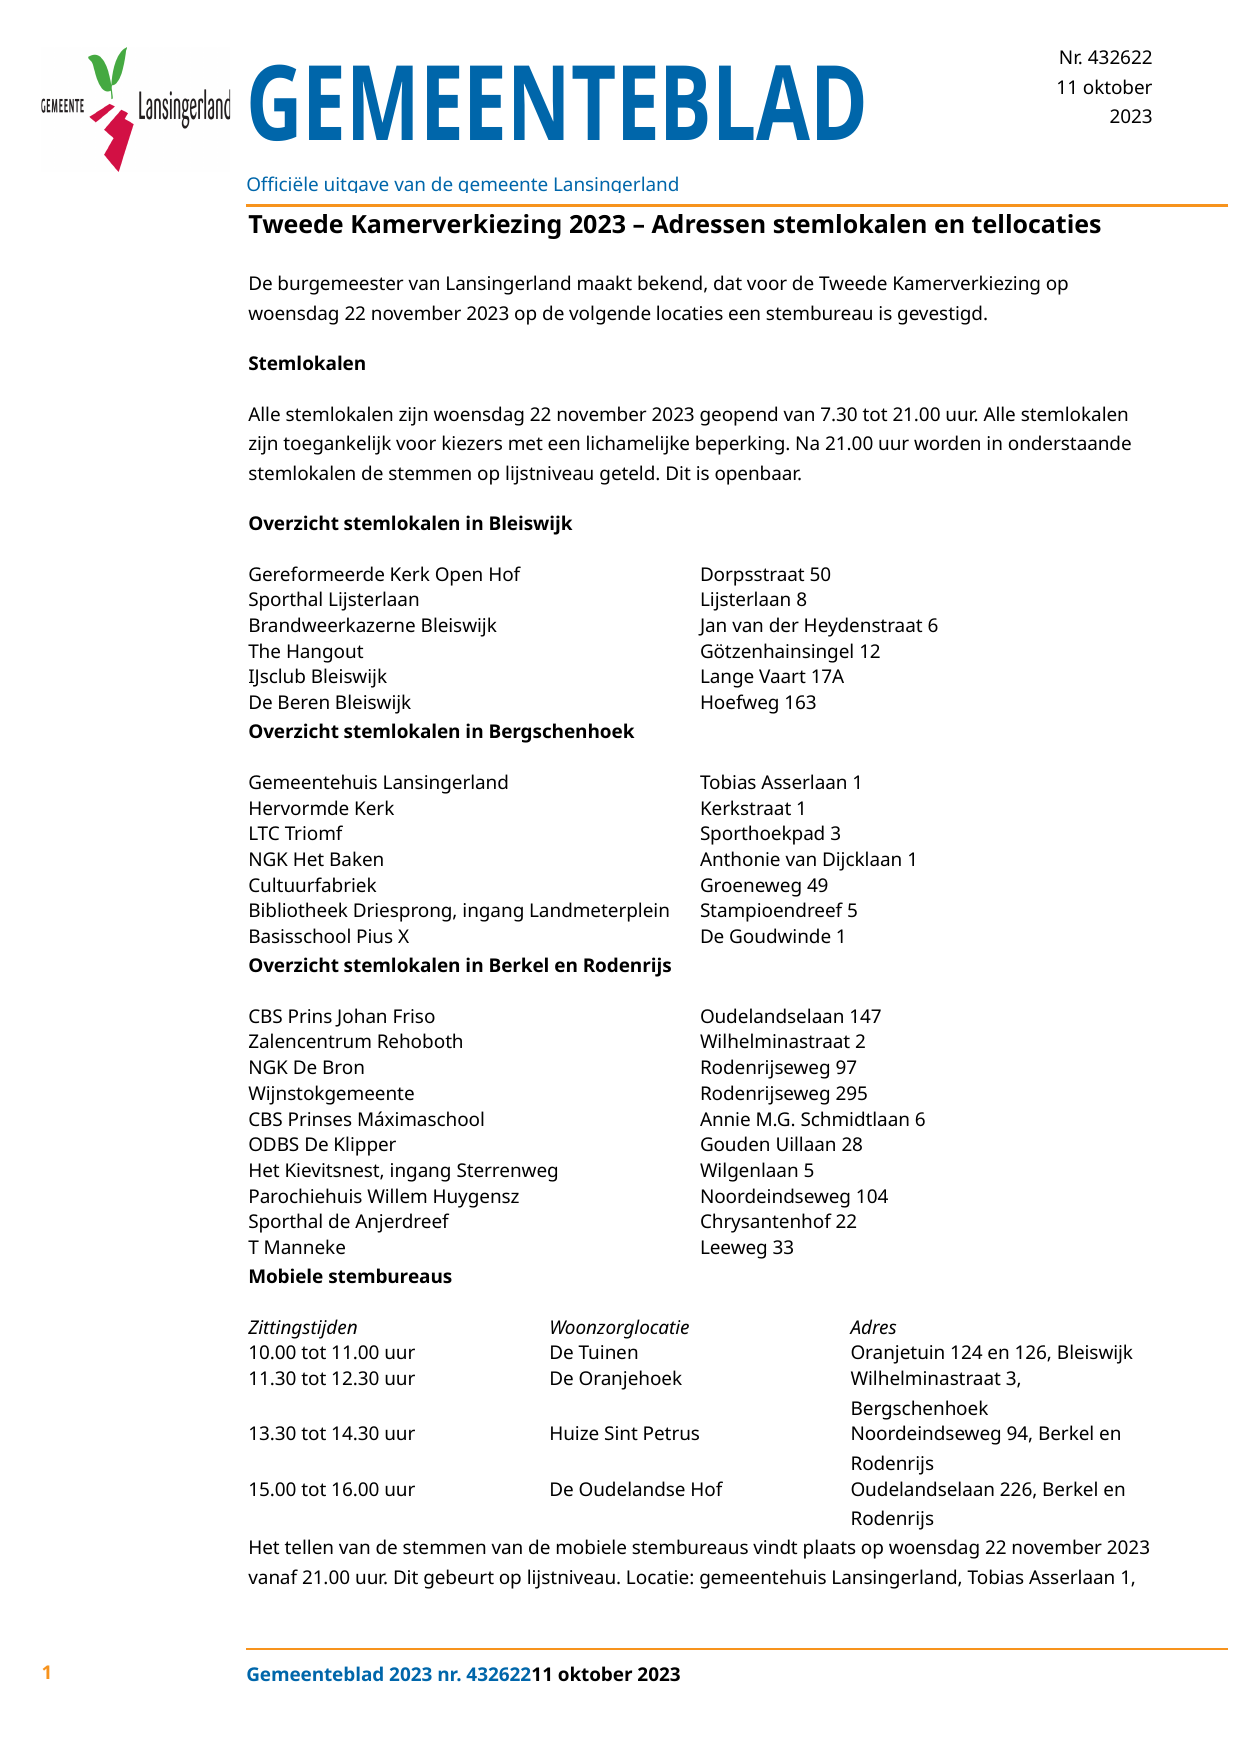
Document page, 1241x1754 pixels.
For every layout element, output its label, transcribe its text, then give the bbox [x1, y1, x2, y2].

table_cell T Manneke [248, 1234, 700, 1260]
table_cell The Hangout [248, 638, 700, 664]
table_cell Stampioendreef 5 [700, 898, 1152, 923]
table_cell Wilhelminastraat 2 [700, 1029, 1152, 1054]
table_cell Hoefweg 163 [700, 690, 1152, 715]
text Overzicht stemlokalen in Bergschenhoek [248, 718, 1152, 744]
table_cell Wijnstokgemeente [248, 1080, 700, 1106]
table_cell Rodenrijseweg 97 [700, 1054, 1152, 1080]
table_cell Wilhelminastraat 3, Bergschenhoek [850, 1365, 1152, 1421]
table_cell Chrysantenhof 22 [700, 1209, 1152, 1234]
text De burgemeester van Lansingerland maakt bekend, dat voor de Tweede Kamerverkiezing op woensdag 22 november 2023 op de volgende locaties een stembureau is gevestigd. [248, 270, 1152, 326]
text Tweede Kamerverkiezing 2023 – Adressen stemlokalen en tellocaties [248, 207, 1152, 241]
table_header Zittingstijden [248, 1314, 549, 1339]
text Overzicht stemlokalen in Berkel en Rodenrijs [248, 952, 1152, 978]
table_header Woonzorglocatie [549, 1314, 850, 1339]
table_cell Bibliotheek Driesprong, ingang Landmeterplein [248, 898, 700, 923]
table_cell IJsclub Bleiswijk [248, 664, 700, 689]
table_header Adres [850, 1314, 1152, 1339]
table_cell Jan van der Heydenstraat 6 [700, 612, 1152, 638]
picture [41, 47, 231, 172]
table_cell 11.30 tot 12.30 uur [248, 1365, 549, 1421]
table_header Gemeentehuis Lansingerland [248, 769, 700, 795]
table_cell Leeweg 33 [700, 1234, 1152, 1260]
table_cell 13.30 tot 14.30 uur [248, 1421, 549, 1476]
table_cell Noordeindseweg 94, Berkel en Rodenrijs [850, 1421, 1152, 1476]
text Overzicht stemlokalen in Bleiswijk [248, 510, 1152, 536]
table_cell Sporthal Lijsterlaan [248, 587, 700, 612]
table_header Gereformeerde Kerk Open Hof [248, 561, 700, 587]
table_cell CBS Prinses Máximaschool [248, 1106, 700, 1131]
table_cell Oudelandselaan 226, Berkel en Rodenrijs [850, 1476, 1152, 1531]
table_cell 15.00 tot 16.00 uur [248, 1476, 549, 1531]
table_cell Groeneweg 49 [700, 872, 1152, 898]
table_cell Parochiehuis Willem Huygensz [248, 1183, 700, 1209]
table_cell Huize Sint Petrus [549, 1421, 850, 1476]
table_cell Lijsterlaan 8 [700, 587, 1152, 612]
table_cell Oranjetuin 124 en 126, Bleiswijk [850, 1340, 1152, 1365]
table_cell Sporthal de Anjerdreef [248, 1209, 700, 1234]
text Stemlokalen [248, 350, 1152, 376]
table_cell Noordeindseweg 104 [700, 1183, 1152, 1209]
text Het tellen van de stemmen van de mobiele stembureaus vindt plaats op woensdag 22 november 2023 vanaf 21.00 uur. Dit gebeurt op lijstniveau. Locatie: gemeentehuis Lansingerland, Tobias Asserlaan 1, [248, 1534, 1152, 1590]
table_cell Anthonie van Dijcklaan 1 [700, 846, 1152, 872]
table_cell 10.00 tot 11.00 uur [248, 1340, 549, 1365]
table_cell Hervormde Kerk [248, 795, 700, 820]
table_cell Gouden Uillaan 28 [700, 1131, 1152, 1157]
table_cell Lange Vaart 17A [700, 664, 1152, 689]
table_header Oudelandselaan 147 [700, 1003, 1152, 1028]
table_cell Kerkstraat 1 [700, 795, 1152, 820]
table_cell ODBS De Klipper [248, 1131, 700, 1157]
table_cell Götzenhainsingel 12 [700, 638, 1152, 664]
text Alle stemlokalen zijn woensdag 22 november 2023 geopend van 7.30 tot 21.00 uur. Alle stemlokalen zijn toegankelijk voor kiezers met een lichamelijke beperking. Na 21.00 uur worden in onderstaande stemlokalen de stemmen op lijstniveau geteld. Dit is openbaar. [248, 401, 1152, 486]
table_cell Brandweerkazerne Bleiswijk [248, 612, 700, 638]
table_cell Het Kievitsnest, ingang Sterrenweg [248, 1157, 700, 1183]
table_cell NGK De Bron [248, 1054, 700, 1080]
table_cell De Tuinen [549, 1340, 850, 1365]
table_header Dorpsstraat 50 [700, 561, 1152, 587]
table_cell Rodenrijseweg 295 [700, 1080, 1152, 1106]
table_cell Cultuurfabriek [248, 872, 700, 898]
table_cell Sporthoekpad 3 [700, 820, 1152, 846]
table_cell Zalencentrum Rehoboth [248, 1029, 700, 1054]
table_cell Annie M.G. Schmidtlaan 6 [700, 1106, 1152, 1131]
table_cell Wilgenlaan 5 [700, 1157, 1152, 1183]
table_cell De Goudwinde 1 [700, 923, 1152, 949]
table_header CBS Prins Johan Friso [248, 1003, 700, 1028]
table_header Tobias Asserlaan 1 [700, 769, 1152, 795]
table_cell Basisschool Pius X [248, 923, 700, 949]
table_cell De Oudelandse Hof [549, 1476, 850, 1531]
table_cell NGK Het Baken [248, 846, 700, 872]
table_cell De Beren Bleiswijk [248, 690, 700, 715]
table_cell De Oranjehoek [549, 1365, 850, 1421]
text Mobiele stembureaus [248, 1263, 1152, 1289]
table_cell LTC Triomf [248, 820, 700, 846]
